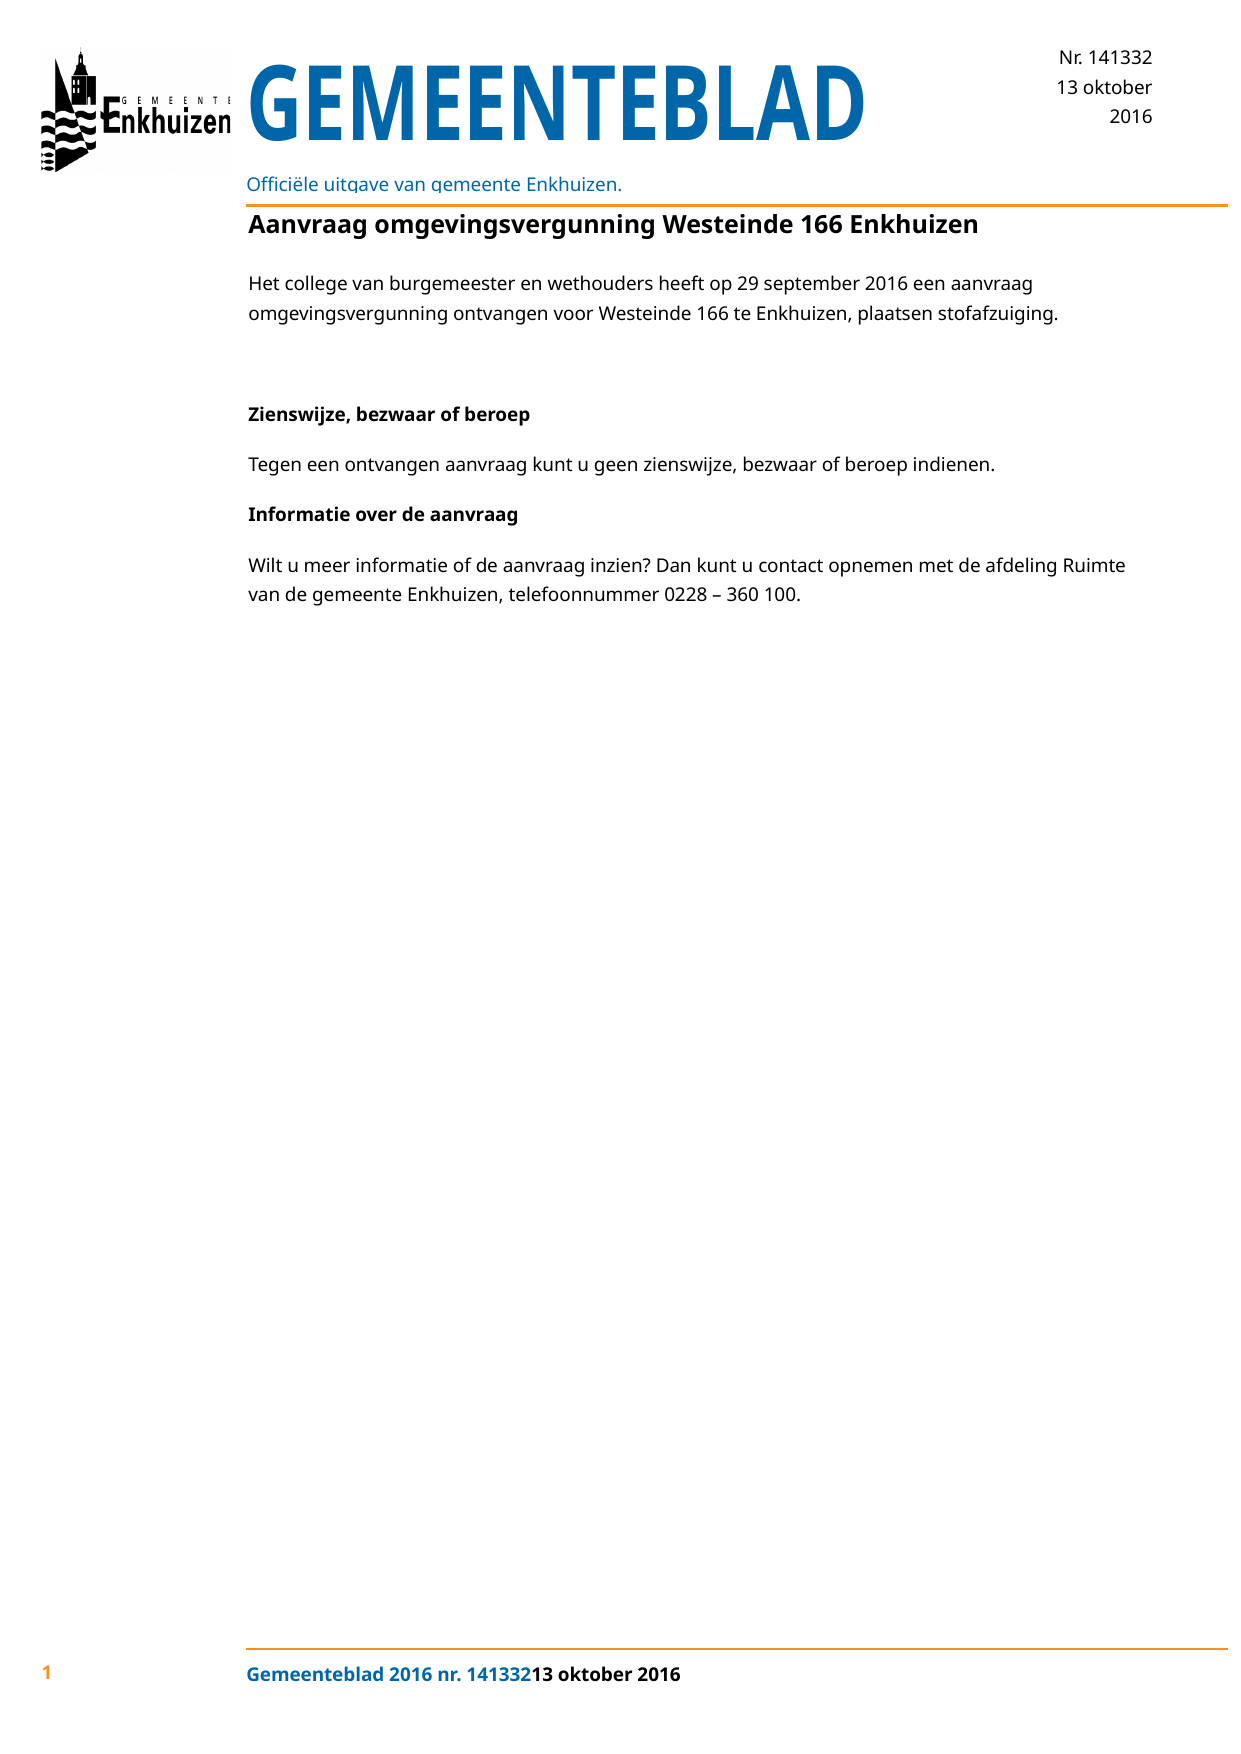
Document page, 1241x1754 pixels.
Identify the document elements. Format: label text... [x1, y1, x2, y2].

text Tegen een ontvangen aanvraag kunt u geen zienswijze, bezwaar of beroep indienen. [248, 451, 1152, 477]
text Informatie over de aanvraag [248, 502, 1152, 527]
text Het college van burgemeester en wethouders heeft op 29 september 2016 een aanvraag omgevingsvergunning ontvangen voor Westeinde 166 te Enkhuizen, plaatsen stofafzuiging. [248, 270, 1152, 326]
text Wilt u meer informatie of de aanvraag inzien? Dan kunt u contact opnemen met de afdeling Ruimte van de gemeente Enkhuizen, telefoonnummer 0228 – 360 100. [248, 552, 1152, 607]
text Aanvraag omgevingsvergunning Westeinde 166 Enkhuizen [248, 207, 1152, 241]
picture [41, 47, 231, 172]
text Zienswijze, bezwaar of beroep [248, 401, 1152, 426]
